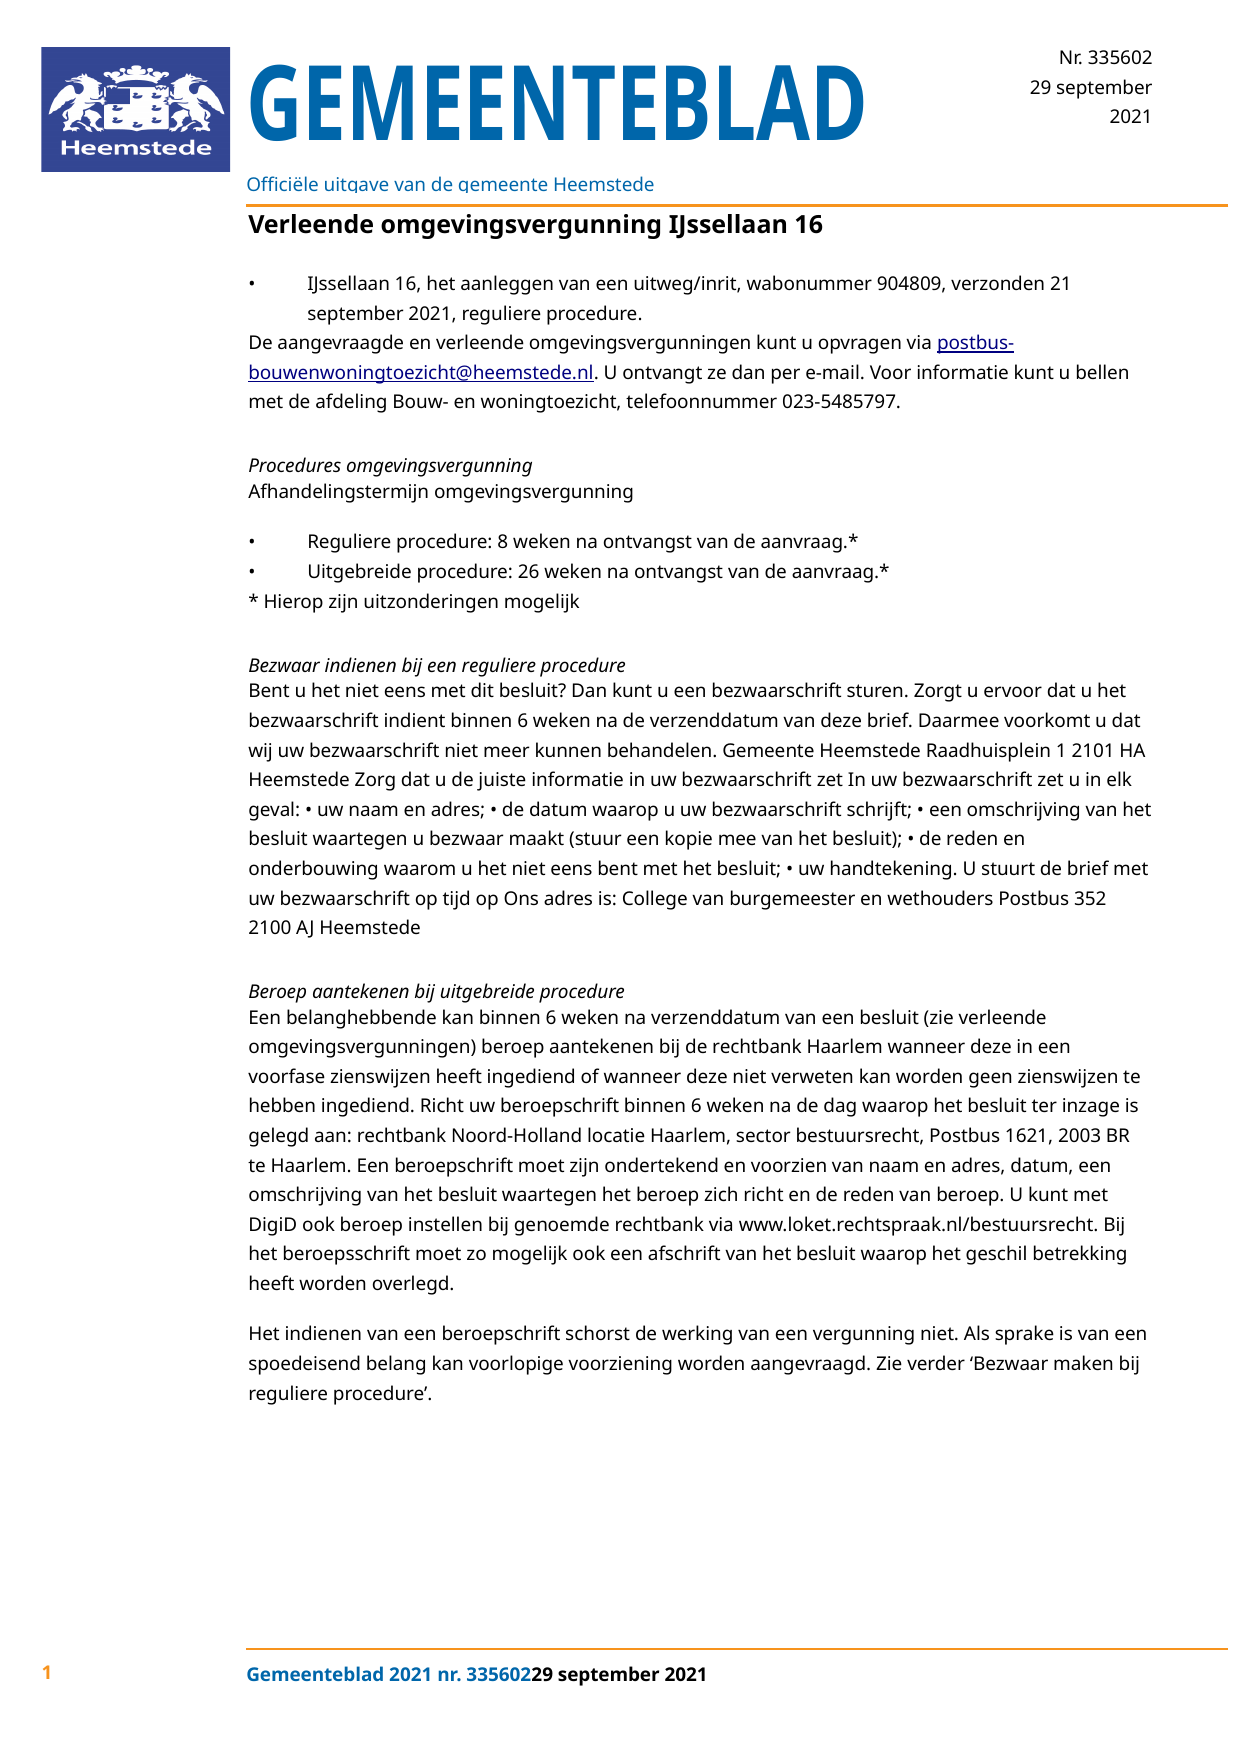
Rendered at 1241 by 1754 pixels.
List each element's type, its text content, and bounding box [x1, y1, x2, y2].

list Uitgebreide procedure: 26 weken na ontvangst van de aanvraag.* [248, 558, 1152, 584]
text Bezwaar indienen bij een reguliere procedure [248, 652, 1152, 678]
text Bent u het niet eens met dit besluit? Dan kunt u een bezwaarschrift sturen. Zorgt u ervoor dat u het bezwaarschrift indient binnen 6 weken na de verzenddatum van deze brief. Daarmee voorkomt u dat wij uw bezwaarschrift niet meer kunnen behandelen. Gemeente Heemstede Raadhuisplein 1 2101 HA Heemstede Zorg dat u de juiste informatie in uw bezwaarschrift zet In uw bezwaarschrift zet u in elk geval: • uw naam en adres; • de datum waarop u uw bezwaarschrift schrijft; • een omschrijving van het besluit waartegen u bezwaar maakt (stuur een kopie mee van het besluit); • de reden en onderbouwing waarom u het niet eens bent met het besluit; • uw handtekening. U stuurt de brief met uw bezwaarschrift op tijd op Ons adres is: College van burgemeester en wethouders Postbus 352 2100 AJ Heemstede [248, 678, 1152, 940]
text Procedures omgevingsvergunning [248, 453, 1152, 478]
text * Hierop zijn uitzonderingen mogelijk [248, 588, 1152, 614]
text De aangevraagde en verleende omgevingsvergunningen kunt u opvragen via postbus-bouwenwoningtoezicht@heemstede.nl. U ontvangt ze dan per e-mail. Voor informatie kunt u bellen met de afdeling Bouw- en woningtoezicht, telefoonnummer 023-5485797. [248, 329, 1152, 414]
list IJssellaan 16, het aanleggen van een uitweg/inrit, wabonummer 904809, verzonden 21 september 2021, reguliere procedure. [248, 270, 1152, 326]
text Afhandelingstermijn omgevingsvergunning [248, 478, 1152, 504]
list Reguliere procedure: 8 weken na ontvangst van de aanvraag.* [248, 529, 1152, 554]
picture [41, 47, 231, 172]
text Beroep aantekenen bij uitgebreide procedure [248, 978, 1152, 1004]
text Het indienen van een beroepschrift schorst de werking van een vergunning niet. Als sprake is van een spoedeisend belang kan voorlopige voorziening worden aangevraagd. Zie verder ‘Bezwaar maken bij reguliere procedure’. [248, 1321, 1152, 1406]
text Verleende omgevingsvergunning IJssellaan 16 [248, 207, 1152, 241]
text Een belanghebbende kan binnen 6 weken na verzenddatum van een besluit (zie verleende omgevingsvergunningen) beroep aantekenen bij de rechtbank Haarlem wanneer deze in een voorfase zienswijzen heeft ingediend of wanneer deze niet verweten kan worden geen zienswijzen te hebben ingediend. Richt uw beroepschrift binnen 6 weken na de dag waarop het besluit ter inzage is gelegd aan: rechtbank Noord-Holland locatie Haarlem, sector bestuursrecht, Postbus 1621, 2003 BR te Haarlem. Een beroepschrift moet zijn ondertekend en voorzien van naam en adres, datum, een omschrijving van het besluit waartegen het beroep zich richt en de reden van beroep. U kunt met DigiD ook beroep instellen bij genoemde rechtbank via www.loket.rechtspraak.nl/bestuursrecht. Bij het beroepsschrift moet zo mogelijk ook een afschrift van het besluit waarop het geschil betrekking heeft worden overlegd. [248, 1004, 1152, 1296]
